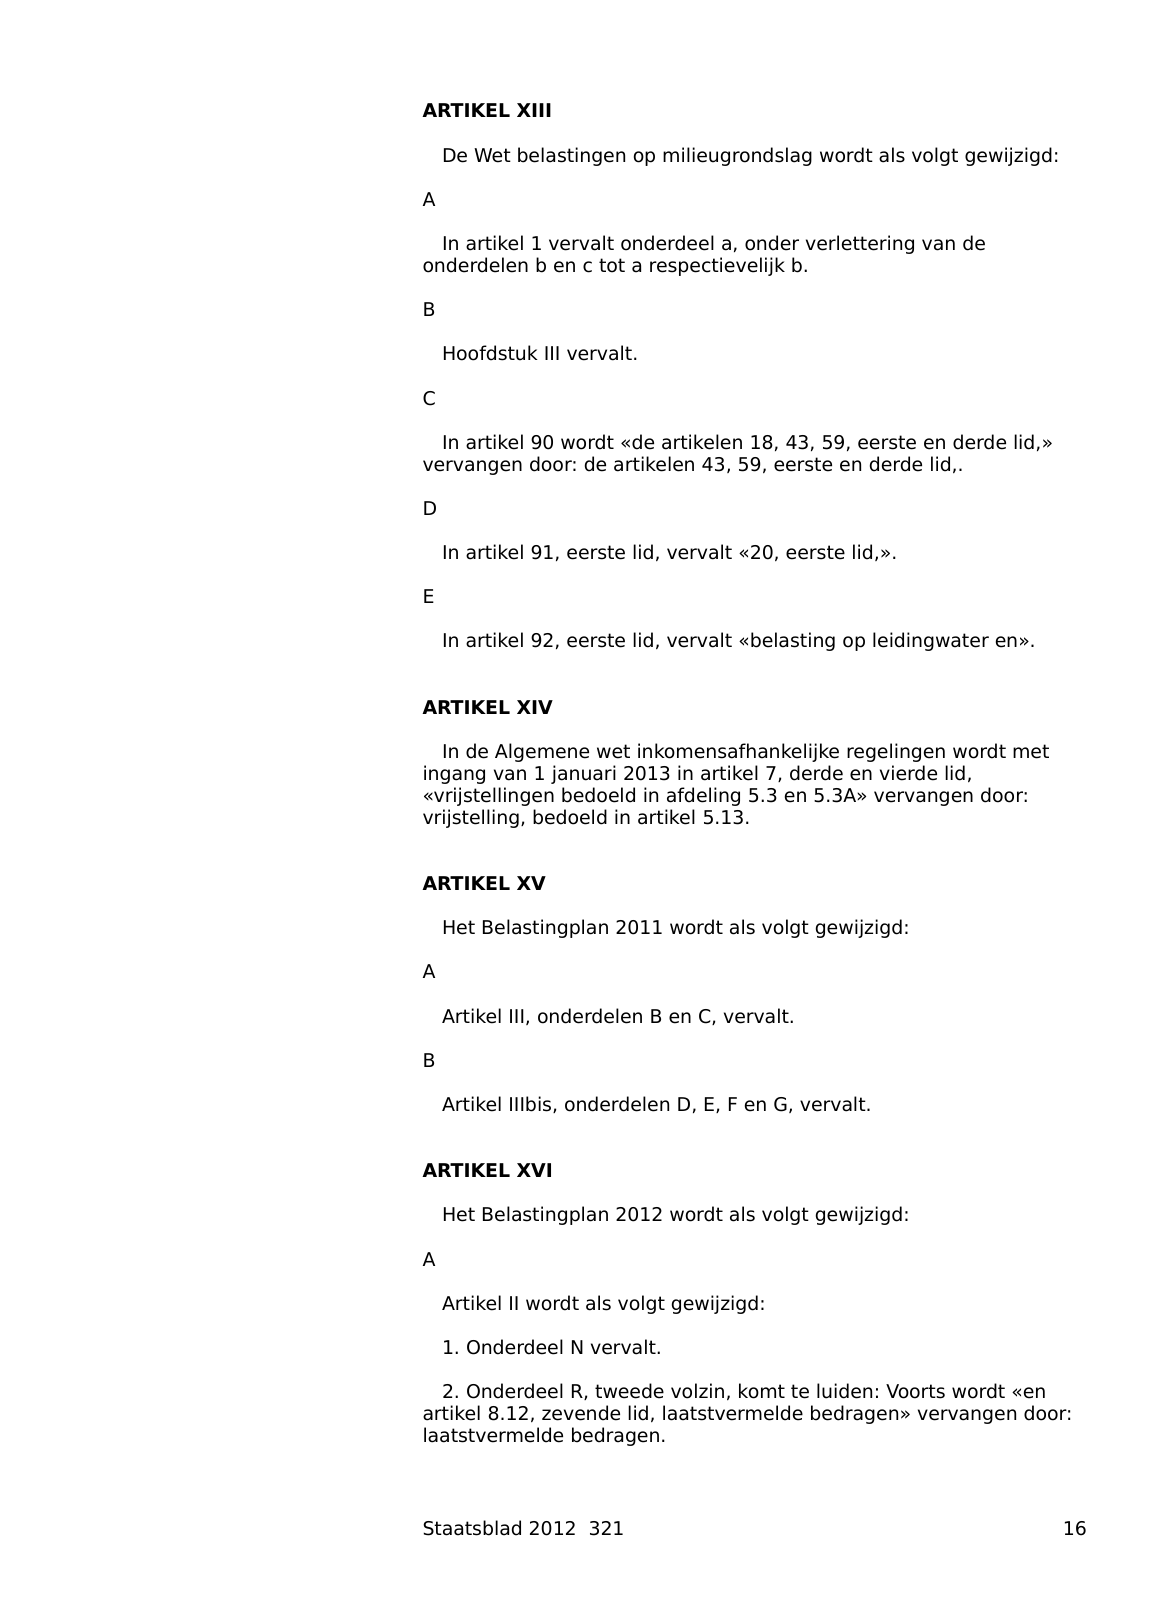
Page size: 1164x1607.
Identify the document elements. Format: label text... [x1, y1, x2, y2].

text E [422, 586, 1087, 608]
text C [422, 387, 1087, 409]
text 1. Onderdeel N vervalt. [422, 1337, 1087, 1359]
text Artikel IIIbis, onderdelen D, E, F en G, vervalt. [422, 1094, 1087, 1116]
text A [422, 1248, 1087, 1271]
subtitle ARTIKEL XVI [422, 1160, 1087, 1182]
subtitle ARTIKEL XIV [422, 697, 1087, 718]
text Artikel III, onderdelen B en C, vervalt. [422, 1006, 1087, 1027]
text A [422, 189, 1087, 211]
text 2. Onderdeel R, tweede volzin, komt te luiden: Voorts wordt «en artikel 8.12, zevende lid, laatstvermelde bedragen» vervangen door: laatstvermelde bedragen. [422, 1381, 1087, 1447]
text B [422, 1050, 1087, 1072]
text In artikel 90 wordt «de artikelen 18, 43, 59, eerste en derde lid,» vervangen door: de artikelen 43, 59, eerste en derde lid,. [422, 432, 1087, 476]
text Artikel II wordt als volgt gewijzigd: [422, 1293, 1087, 1315]
text In artikel 92, eerste lid, vervalt «belasting op leidingwater en». [422, 630, 1087, 652]
text In artikel 91, eerste lid, vervalt «20, eerste lid,». [422, 542, 1087, 564]
text A [422, 961, 1087, 983]
subtitle ARTIKEL XIII [422, 100, 1087, 122]
text De Wet belastingen op milieugrondslag wordt als volgt gewijzigd: [422, 144, 1087, 167]
subtitle ARTIKEL XV [422, 873, 1087, 895]
text B [422, 299, 1087, 321]
text Het Belastingplan 2012 wordt als volgt gewijzigd: [422, 1204, 1087, 1226]
text Hoofdstuk III vervalt. [422, 343, 1087, 365]
text D [422, 498, 1087, 520]
text In artikel 1 vervalt onderdeel a, onder verlettering van de onderdelen b en c tot a respectievelijk b. [422, 233, 1087, 277]
text In de Algemene wet inkomensafhankelijke regelingen wordt met ingang van 1 januari 2013 in artikel 7, derde en vierde lid, «vrijstellingen bedoeld in afdeling 5.3 en 5.3A» vervangen door: vrijstelling, bedoeld in artikel 5.13. [422, 741, 1087, 829]
text Het Belastingplan 2011 wordt als volgt gewijzigd: [422, 917, 1087, 939]
